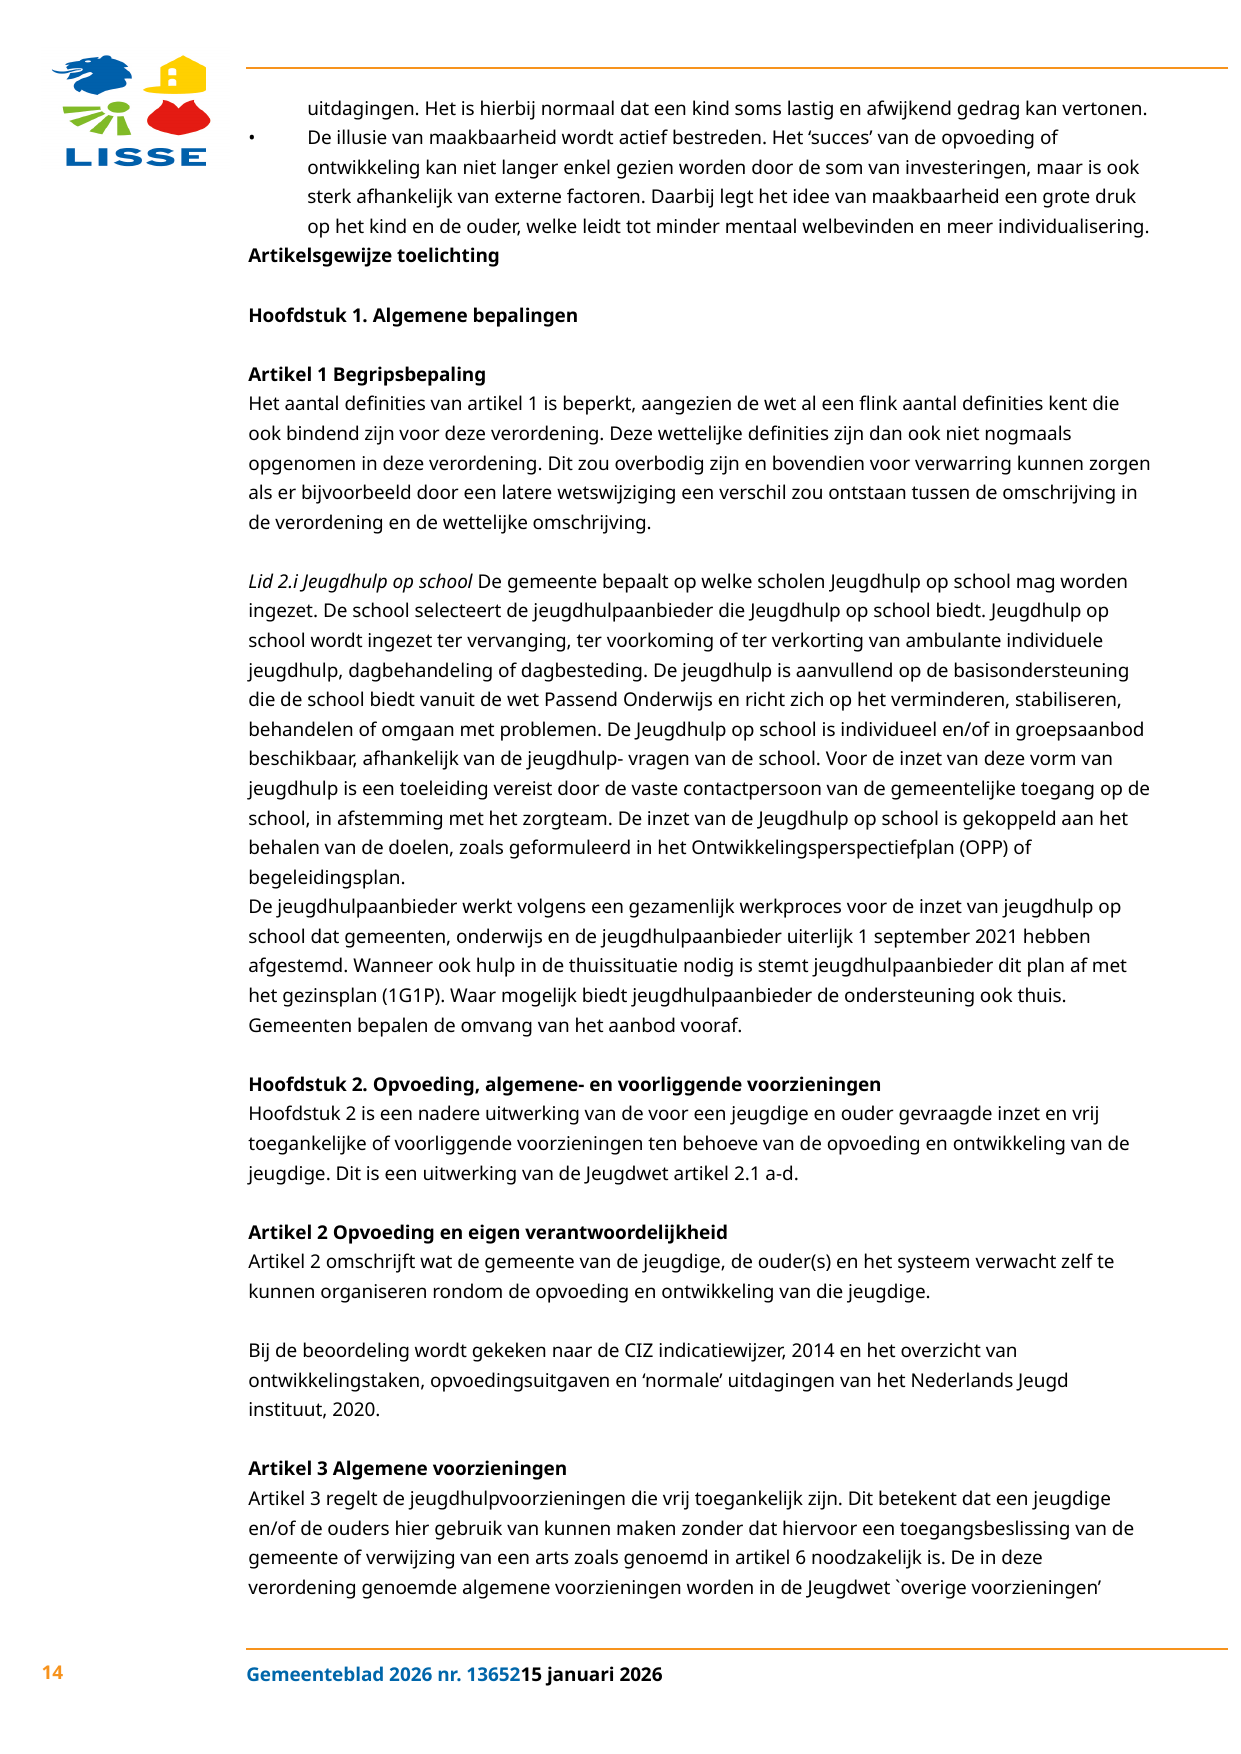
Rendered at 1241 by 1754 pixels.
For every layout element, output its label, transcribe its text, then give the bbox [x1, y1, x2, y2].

list uitdagingen. Het is hierbij normaal dat een kind soms lastig en afwijkend gedrag kan vertonen. [248, 95, 1152, 121]
text Artikel 3 regelt de jeugdhulpvoorzieningen die vrij toegankelijk zijn. Dit betekent dat een jeugdige en/of de ouders hier gebruik van kunnen maken zonder dat hiervoor een toegangsbeslissing van de gemeente of verwijzing van een arts zoals genoemd in artikel 6 noodzakelijk is. De in deze verordening genoemde algemene voorzieningen worden in de Jeugdwet `overige voorzieningen’ [248, 1485, 1152, 1600]
text Hoofdstuk 2. Opvoeding, algemene- en voorliggende voorzieningen [248, 1071, 1152, 1097]
text Hoofdstuk 1. Algemene bepalingen [248, 302, 1152, 328]
text Het aantal definities van artikel 1 is beperkt, aangezien de wet al een flink aantal definities kent die ook bindend zijn voor deze verordening. Deze wettelijke definities zijn dan ook niet nogmaals opgenomen in deze verordening. Dit zou overbodig zijn en bovendien voor verwarring kunnen zorgen als er bijvoorbeeld door een latere wetswijziging een verschil zou ontstaan tussen de omschrijving in de verordening en de wettelijke omschrijving. [248, 391, 1152, 535]
text Lid 2.i Jeugdhulp op school De gemeente bepaalt op welke scholen Jeugdhulp op school mag worden ingezet. De school selecteert de jeugdhulpaanbieder die Jeugdhulp op school biedt. Jeugdhulp op school wordt ingezet ter vervanging, ter voorkoming of ter verkorting van ambulante individuele jeugdhulp, dagbehandeling of dagbesteding. De jeugdhulp is aanvullend op de basisondersteuning die de school biedt vanuit de wet Passend Onderwijs en richt zich op het verminderen, stabiliseren, behandelen of omgaan met problemen. De Jeugdhulp op school is individueel en/of in groepsaanbod beschikbaar, afhankelijk van de jeugdhulp- vragen van de school. Voor de inzet van deze vorm van jeugdhulp is een toeleiding vereist door de vaste contactpersoon van de gemeentelijke toegang op de school, in afstemming met het zorgteam. De inzet van de Jeugdhulp op school is gekoppeld aan het behalen van de doelen, zoals geformuleerd in het Ontwikkelingsperspectiefplan (OPP) of begeleidingsplan. [248, 568, 1152, 890]
text Artikelsgewijze toelichting [248, 243, 1152, 268]
text De jeugdhulpaanbieder werkt volgens een gezamenlijk werkproces voor de inzet van jeugdhulp op school dat gemeenten, onderwijs en de jeugdhulpaanbieder uiterlijk 1 september 2021 hebben afgestemd. Wanneer ook hulp in de thuissituatie nodig is stemt jeugdhulpaanbieder dit plan af met het gezinsplan (1G1P). Waar mogelijk biedt jeugdhulpaanbieder de ondersteuning ook thuis. Gemeenten bepalen de omvang van het aanbod vooraf. [248, 893, 1152, 1038]
text Bij de beoordeling wordt gekeken naar de CIZ indicatiewijzer, 2014 en het overzicht van ontwikkelingstaken, opvoedingsuitgaven en ‘normale’ uitdagingen van het Nederlands Jeugd instituut, 2020. [248, 1337, 1152, 1422]
list De illusie van maakbaarheid wordt actief bestreden. Het ‘succes’ van de opvoeding of ontwikkeling kan niet langer enkel gezien worden door de som van investeringen, maar is ook sterk afhankelijk van externe factoren. Daarbij legt het idee van maakbaarheid een grote druk op het kind en de ouder, welke leidt tot minder mentaal welbevinden en meer individualisering. [248, 124, 1152, 239]
text Artikel 3 Algemene voorzieningen [248, 1456, 1152, 1481]
picture [41, 47, 231, 172]
text Hoofdstuk 2 is een nadere uitwerking van de voor een jeugdige en ouder gevraagde inzet en vrij toegankelijke of voorliggende voorzieningen ten behoeve van de opvoeding en ontwikkeling van de jeugdige. Dit is een uitwerking van de Jeugdwet artikel 2.1 a-d. [248, 1101, 1152, 1186]
text Artikel 1 Begripsbepaling [248, 361, 1152, 387]
text Artikel 2 omschrijft wat de gemeente van de jeugdige, de ouder(s) en het systeem verwacht zelf te kunnen organiseren rondom de opvoeding en ontwikkeling van die jeugdige. [248, 1248, 1152, 1304]
text Artikel 2 Opvoeding en eigen verantwoordelijkheid [248, 1219, 1152, 1245]
